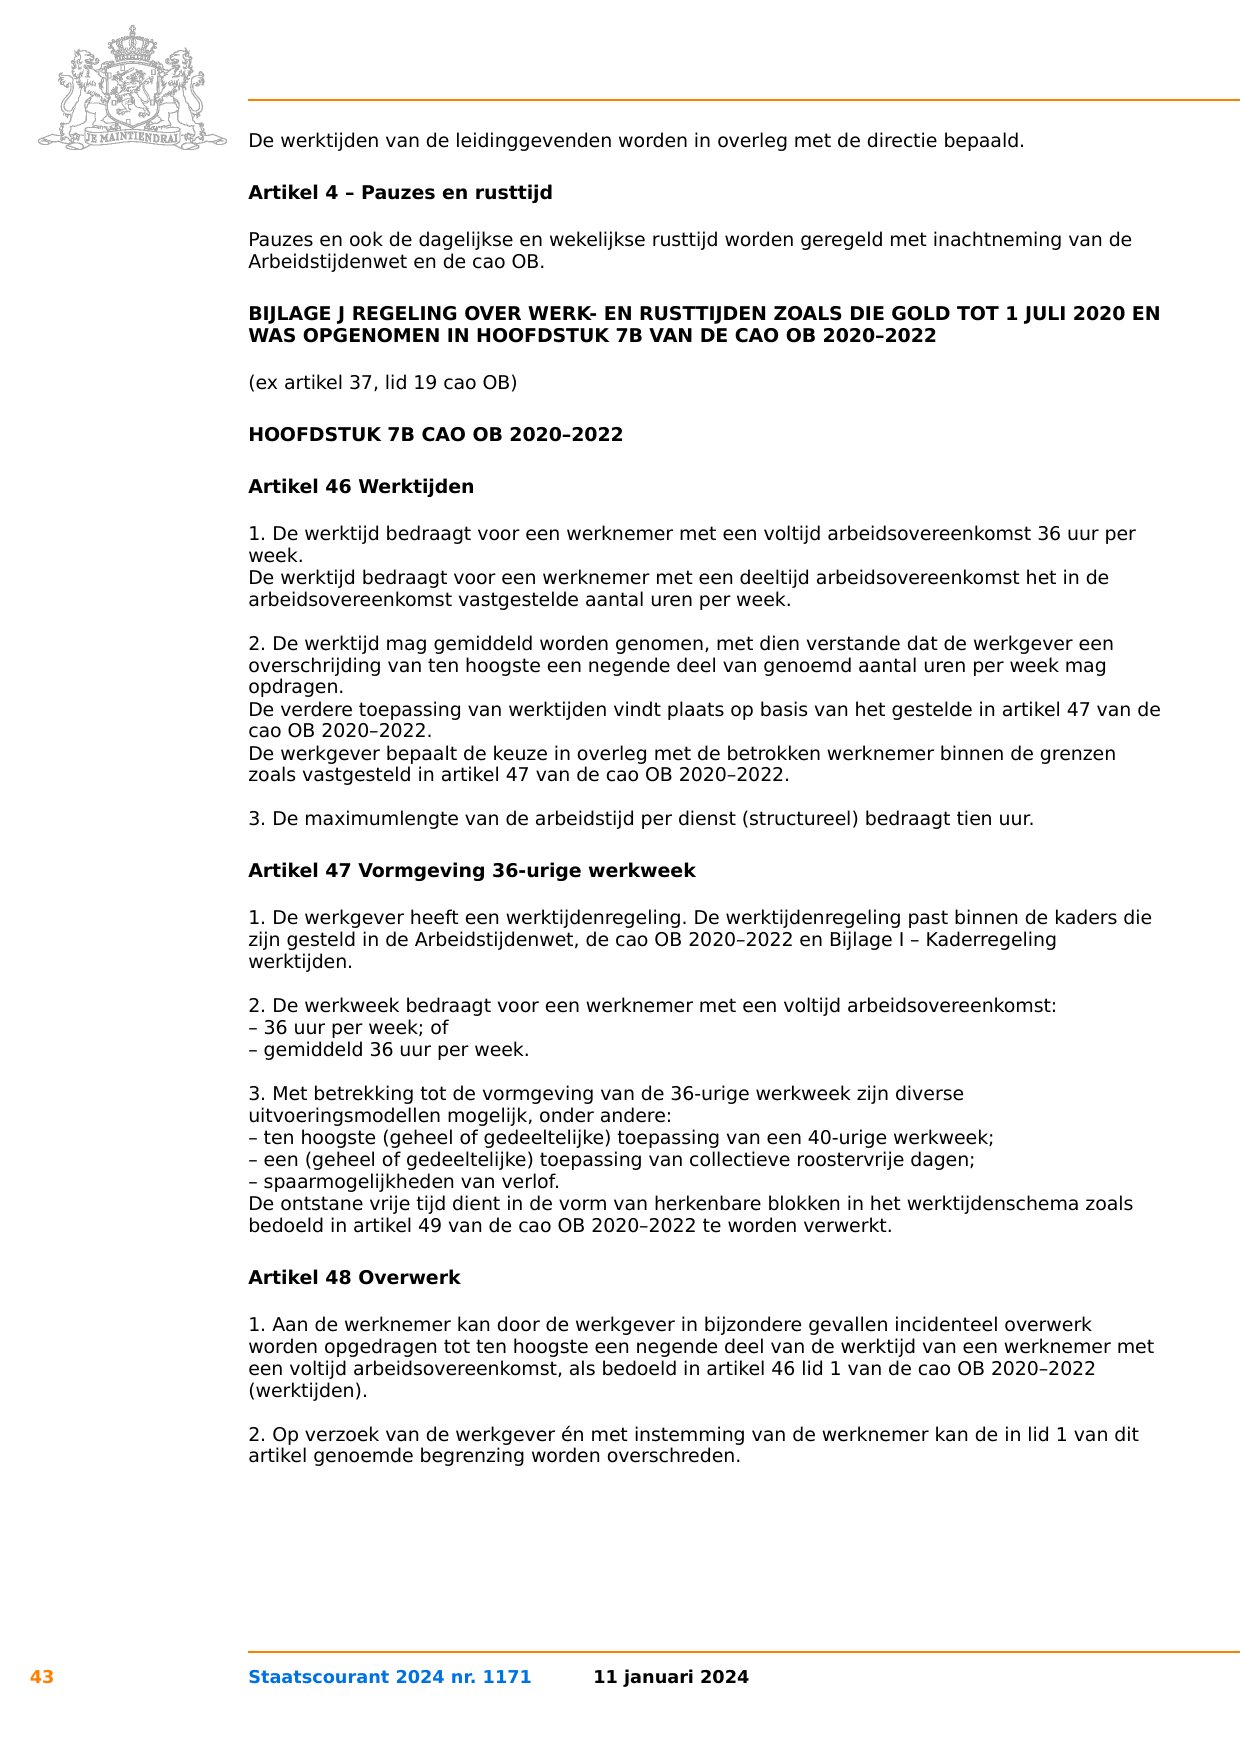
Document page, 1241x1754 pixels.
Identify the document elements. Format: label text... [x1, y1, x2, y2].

text De werktijden van de leidinggevenden worden in overleg met de directie bepaald. [248, 130, 1163, 152]
picture [38, 25, 227, 150]
text 1. De werkgever heeft een werktijdenregeling. De werktijdenregeling past binnen de kaders die zijn gesteld in de Arbeidstijdenwet, de cao OB 2020–2022 en Bijlage I – Kaderregeling werktijden. [248, 907, 1163, 973]
subtitle Artikel 4 – Pauzes en rusttijd [248, 182, 1163, 204]
text – gemiddeld 36 uur per week. [248, 1039, 1163, 1061]
subtitle BIJLAGE J REGELING OVER WERK- EN RUSTTIJDEN ZOALS DIE GOLD TOT 1 JULI 2020 EN WAS OPGENOMEN IN HOOFDSTUK 7B VAN DE CAO OB 2020–2022 [248, 303, 1163, 347]
text De werkgever bepaalt de keuze in overleg met de betrokken werknemer binnen de grenzen zoals vastgesteld in artikel 47 van de cao OB 2020–2022. [248, 742, 1163, 786]
text 2. De werktijd mag gemiddeld worden genomen, met dien verstande dat de werkgever een overschrijding van ten hoogste een negende deel van genoemd aantal uren per week mag opdragen. [248, 632, 1163, 698]
text – 36 uur per week; of [248, 1017, 1163, 1039]
text – een (geheel of gedeeltelijke) toepassing van collectieve roostervrije dagen; [248, 1149, 1163, 1171]
text 1. De werktijd bedraagt voor een werknemer met een voltijd arbeidsovereenkomst 36 uur per week. [248, 523, 1163, 567]
text 3. Met betrekking tot de vormgeving van de 36-urige werkweek zijn diverse uitvoeringsmodellen mogelijk, onder andere: [248, 1083, 1163, 1127]
text – spaarmogelijkheden van verlof. [248, 1171, 1163, 1193]
subtitle Artikel 48 Overwerk [248, 1267, 1163, 1289]
text 1. Aan de werknemer kan door de werkgever in bijzondere gevallen incidenteel overwerk worden opgedragen tot ten hoogste een negende deel van de werktijd van een werknemer met een voltijd arbeidsovereenkomst, als bedoeld in artikel 46 lid 1 van de cao OB 2020–2022 (werktijden). [248, 1314, 1163, 1402]
text Pauzes en ook de dagelijkse en wekelijkse rusttijd worden geregeld met inachtneming van de Arbeidstijdenwet en de cao OB. [248, 229, 1163, 273]
text De verdere toepassing van werktijden vindt plaats op basis van het gestelde in artikel 47 van de cao OB 2020–2022. [248, 698, 1163, 742]
text 3. De maximumlengte van de arbeidstijd per dienst (structureel) bedraagt tien uur. [248, 808, 1163, 830]
text 2. Op verzoek van de werkgever én met instemming van de werknemer kan de in lid 1 van dit artikel genoemde begrenzing worden overschreden. [248, 1423, 1163, 1467]
subtitle (ex artikel 37, lid 19 cao OB) [248, 372, 1163, 394]
text De ontstane vrije tijd dient in de vorm van herkenbare blokken in het werktijdenschema zoals bedoeld in artikel 49 van de cao OB 2020–2022 te worden verwerkt. [248, 1193, 1163, 1237]
subtitle Artikel 46 Werktijden [248, 476, 1163, 498]
subtitle Artikel 47 Vormgeving 36-urige werkweek [248, 860, 1163, 882]
text De werktijd bedraagt voor een werknemer met een deeltijd arbeidsovereenkomst het in de arbeidsovereenkomst vastgestelde aantal uren per week. [248, 567, 1163, 611]
subtitle HOOFDSTUK 7B CAO OB 2020–2022 [248, 424, 1163, 446]
text – ten hoogste (geheel of gedeeltelijke) toepassing van een 40-urige werkweek; [248, 1127, 1163, 1149]
text 2. De werkweek bedraagt voor een werknemer met een voltijd arbeidsovereenkomst: [248, 995, 1163, 1017]
